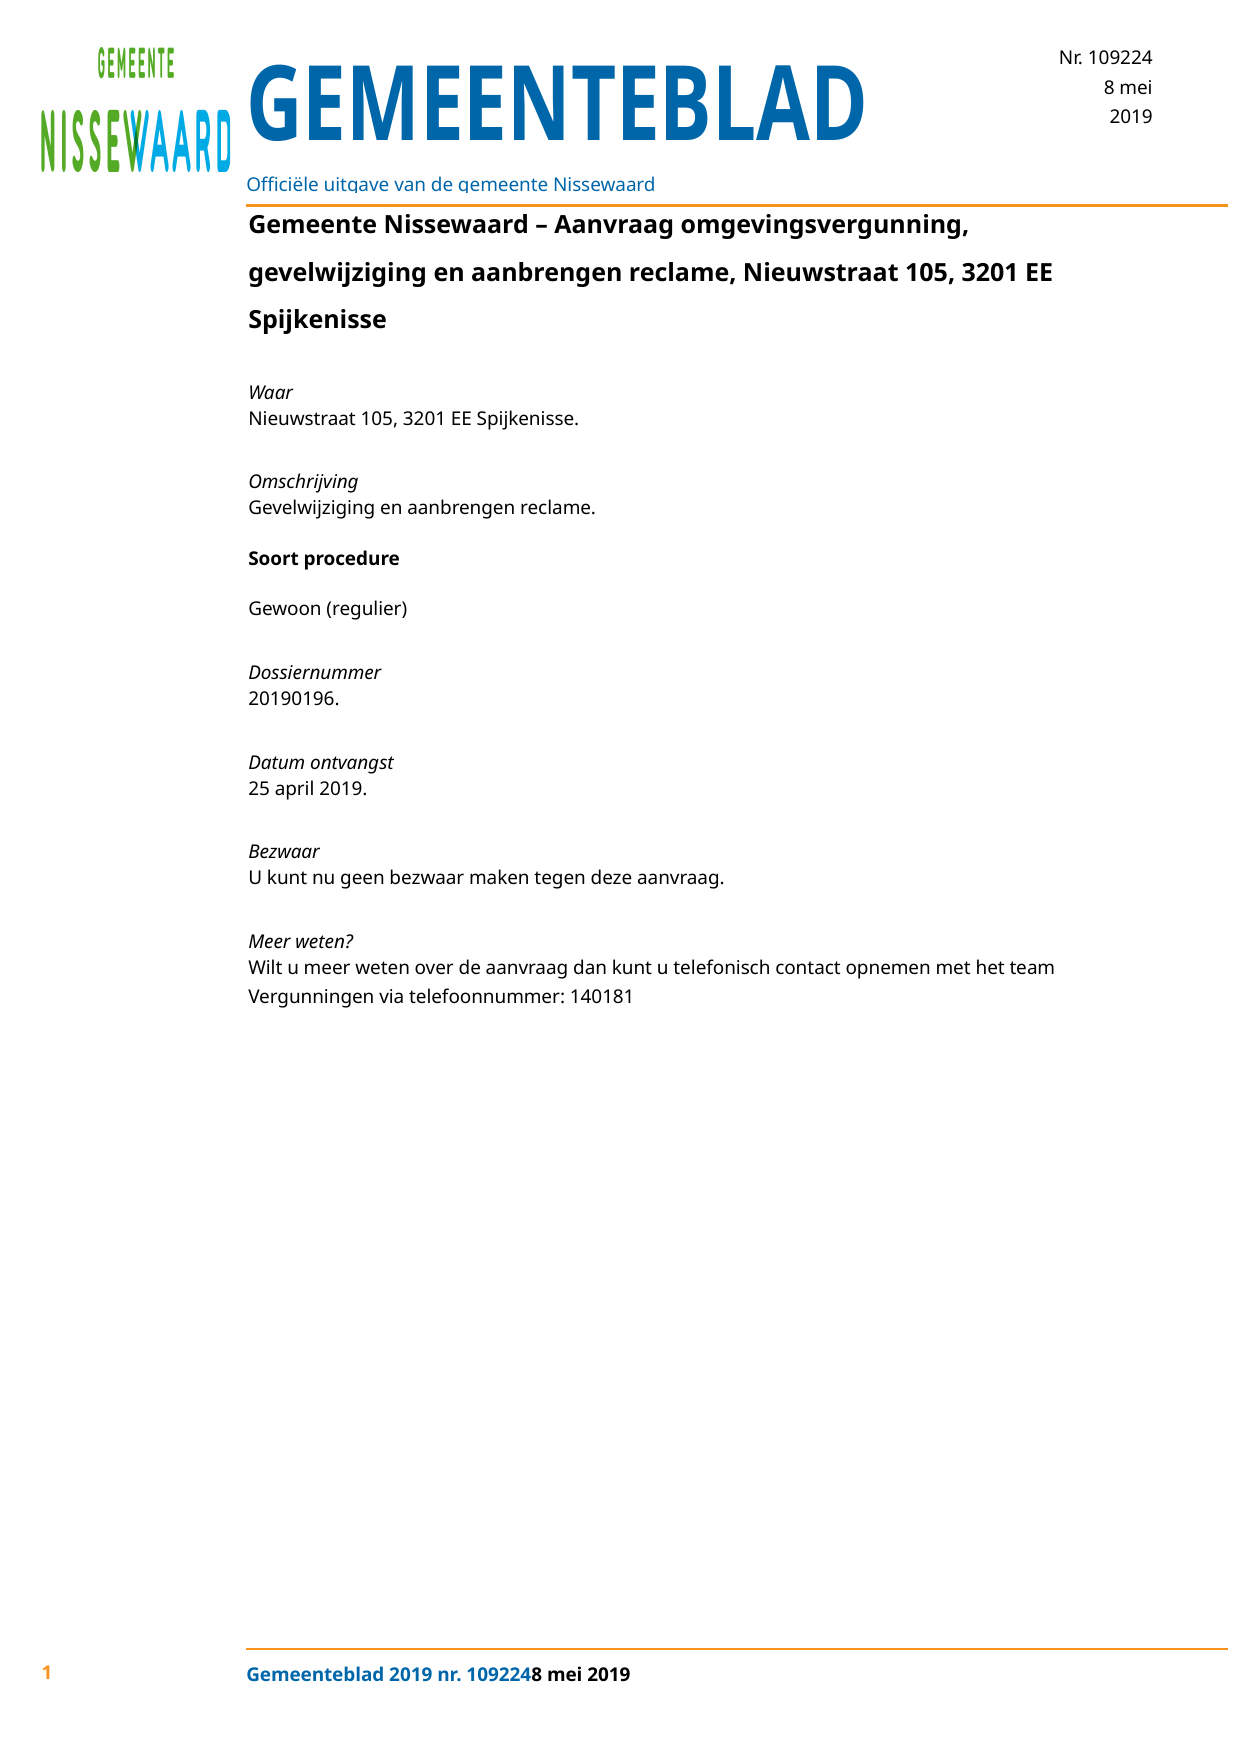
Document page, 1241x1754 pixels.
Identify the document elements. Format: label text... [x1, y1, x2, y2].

text 20190196. [248, 685, 1152, 711]
text Dossiernummer [248, 659, 1152, 685]
text 25 april 2019. [248, 775, 1152, 800]
text Datum ontvangst [248, 749, 1152, 775]
text Gewoon (regulier) [248, 595, 1152, 621]
picture [201, 122, 206, 138]
picture [154, 157, 165, 172]
text Nieuwstraat 105, 3201 EE Spijkenisse. [248, 405, 1152, 431]
picture [41, 47, 231, 172]
text Omschrijving [248, 469, 1152, 494]
picture [222, 122, 227, 160]
picture [200, 151, 206, 172]
text Gevelwijziging en aanbrengen reclame. [248, 494, 1152, 520]
text Meer weten? [248, 928, 1152, 954]
text Soort procedure [248, 545, 1152, 571]
text Waar [248, 379, 1152, 405]
picture [176, 157, 187, 172]
text Bezwaar [248, 839, 1152, 864]
text U kunt nu geen bezwaar maken tegen deze aanvraag. [248, 864, 1152, 890]
text Wilt u meer weten over de aanvraag dan kunt u telefonisch contact opnemen met het team Vergunningen via telefoonnummer: 140181 [248, 954, 1152, 1009]
text Gemeente Nissewaard – Aanvraag omgevingsvergunning, gevelwijziging en aanbrengen reclame, Nieuwstraat 105, 3201 EE Spijkenisse [248, 207, 1152, 336]
